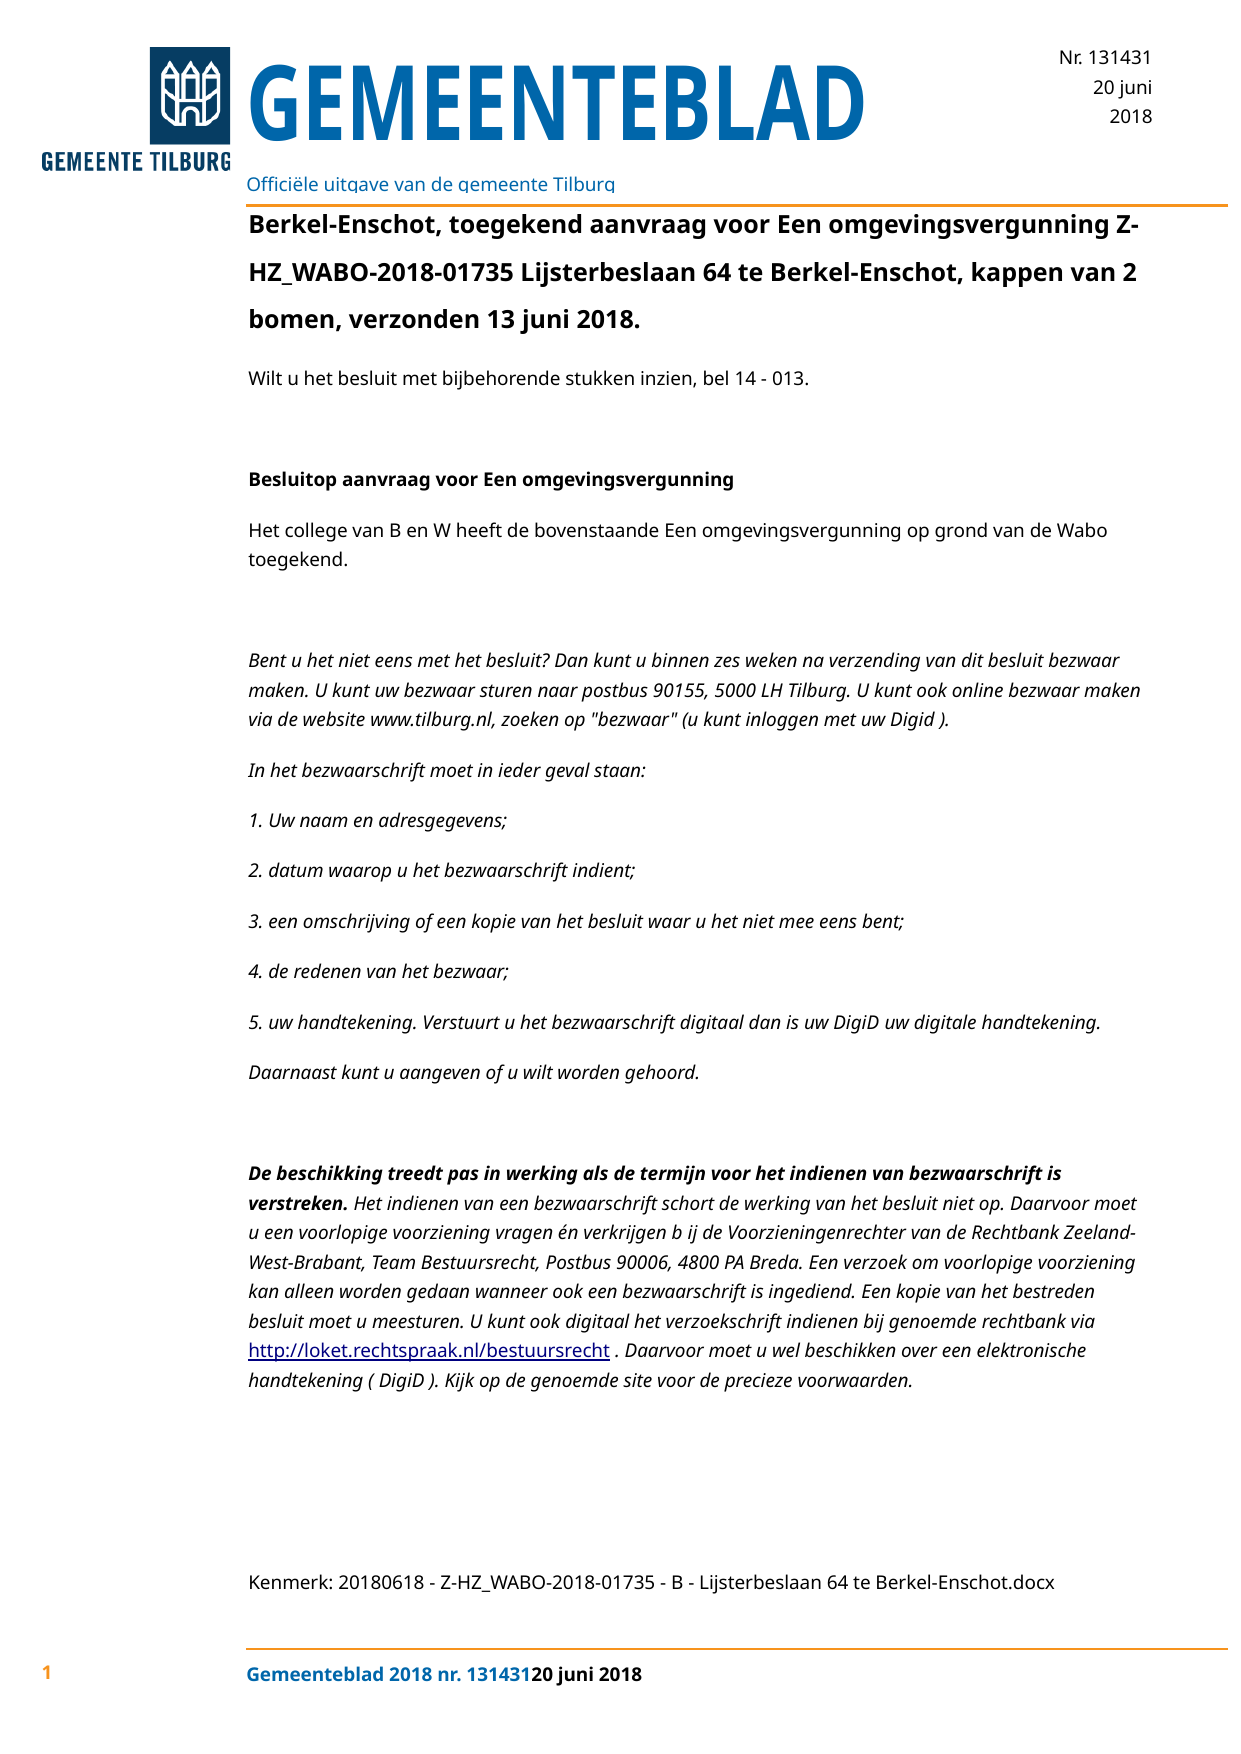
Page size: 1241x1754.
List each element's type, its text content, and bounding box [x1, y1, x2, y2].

text De beschikking treedt pas in werking als de termijn voor het indienen van bezwaarschrift is verstreken. Het indienen van een bezwaarschrift schort de werking van het besluit niet op. Daarvoor moet u een voorlopige voorziening vragen én verkrijgen b ij de Voorzieningenrechter van de Rechtbank Zeeland-West-Brabant, Team Bestuursrecht, Postbus 90006, 4800 PA Breda. Een verzoek om voorlopige voorziening kan alleen worden gedaan wanneer ook een bezwaarschrift is ingediend. Een kopie van het bestreden besluit moet u meesturen. U kunt ook digitaal het verzoekschrift indienen bij genoemde rechtbank via http://loket.rechtspraak.nl/bestuursrecht . Daarvoor moet u wel beschikken over een elektronische handtekening ( DigiD ). Kijk op de genoemde site voor de precieze voorwaarden. [248, 1160, 1152, 1393]
text 1. Uw naam en adresgegevens; [248, 807, 1152, 833]
text 4. de redenen van het bezwaar; [248, 958, 1152, 984]
text Daarnaast kunt u aangeven of u wilt worden gehoord. [248, 1059, 1152, 1085]
text In het bezwaarschrift moet in ieder geval staan: [248, 757, 1152, 782]
text Kenmerk: 20180618 - Z-HZ_WABO-2018-01735 - B - Lijsterbeslaan 64 te Berkel-Enschot.docx [248, 1569, 1152, 1594]
text Berkel-Enschot, toegekend aanvraag voor Een omgevingsvergunning Z-HZ_WABO-2018-01735 Lijsterbeslaan 64 te Berkel-Enschot, kappen van 2 bomen, verzonden 13 juni 2018. [248, 207, 1152, 336]
picture [41, 47, 231, 172]
text Bent u het niet eens met het besluit? Dan kunt u binnen zes weken na verzending van dit besluit bezwaar maken. U kunt uw bezwaar sturen naar postbus 90155, 5000 LH Tilburg. U kunt ook online bezwaar maken via de website www.tilburg.nl, zoeken op "bezwaar" (u kunt inloggen met uw Digid ). [248, 647, 1152, 732]
text Besluitop aanvraag voor Een omgevingsvergunning [248, 466, 1152, 492]
text 2. datum waarop u het bezwaarschrift indient; [248, 858, 1152, 883]
text Wilt u het besluit met bijbehorende stukken inzien, bel 14 - 013. [248, 366, 1152, 391]
text Het college van B en W heeft de bovenstaande Een omgevingsvergunning op grond van de Wabo toegekend. [248, 517, 1152, 572]
text 5. uw handtekening. Verstuurt u het bezwaarschrift digitaal dan is uw DigiD uw digitale handtekening. [248, 1009, 1152, 1034]
text 3. een omschrijving of een kopie van het besluit waar u het niet mee eens bent; [248, 908, 1152, 934]
